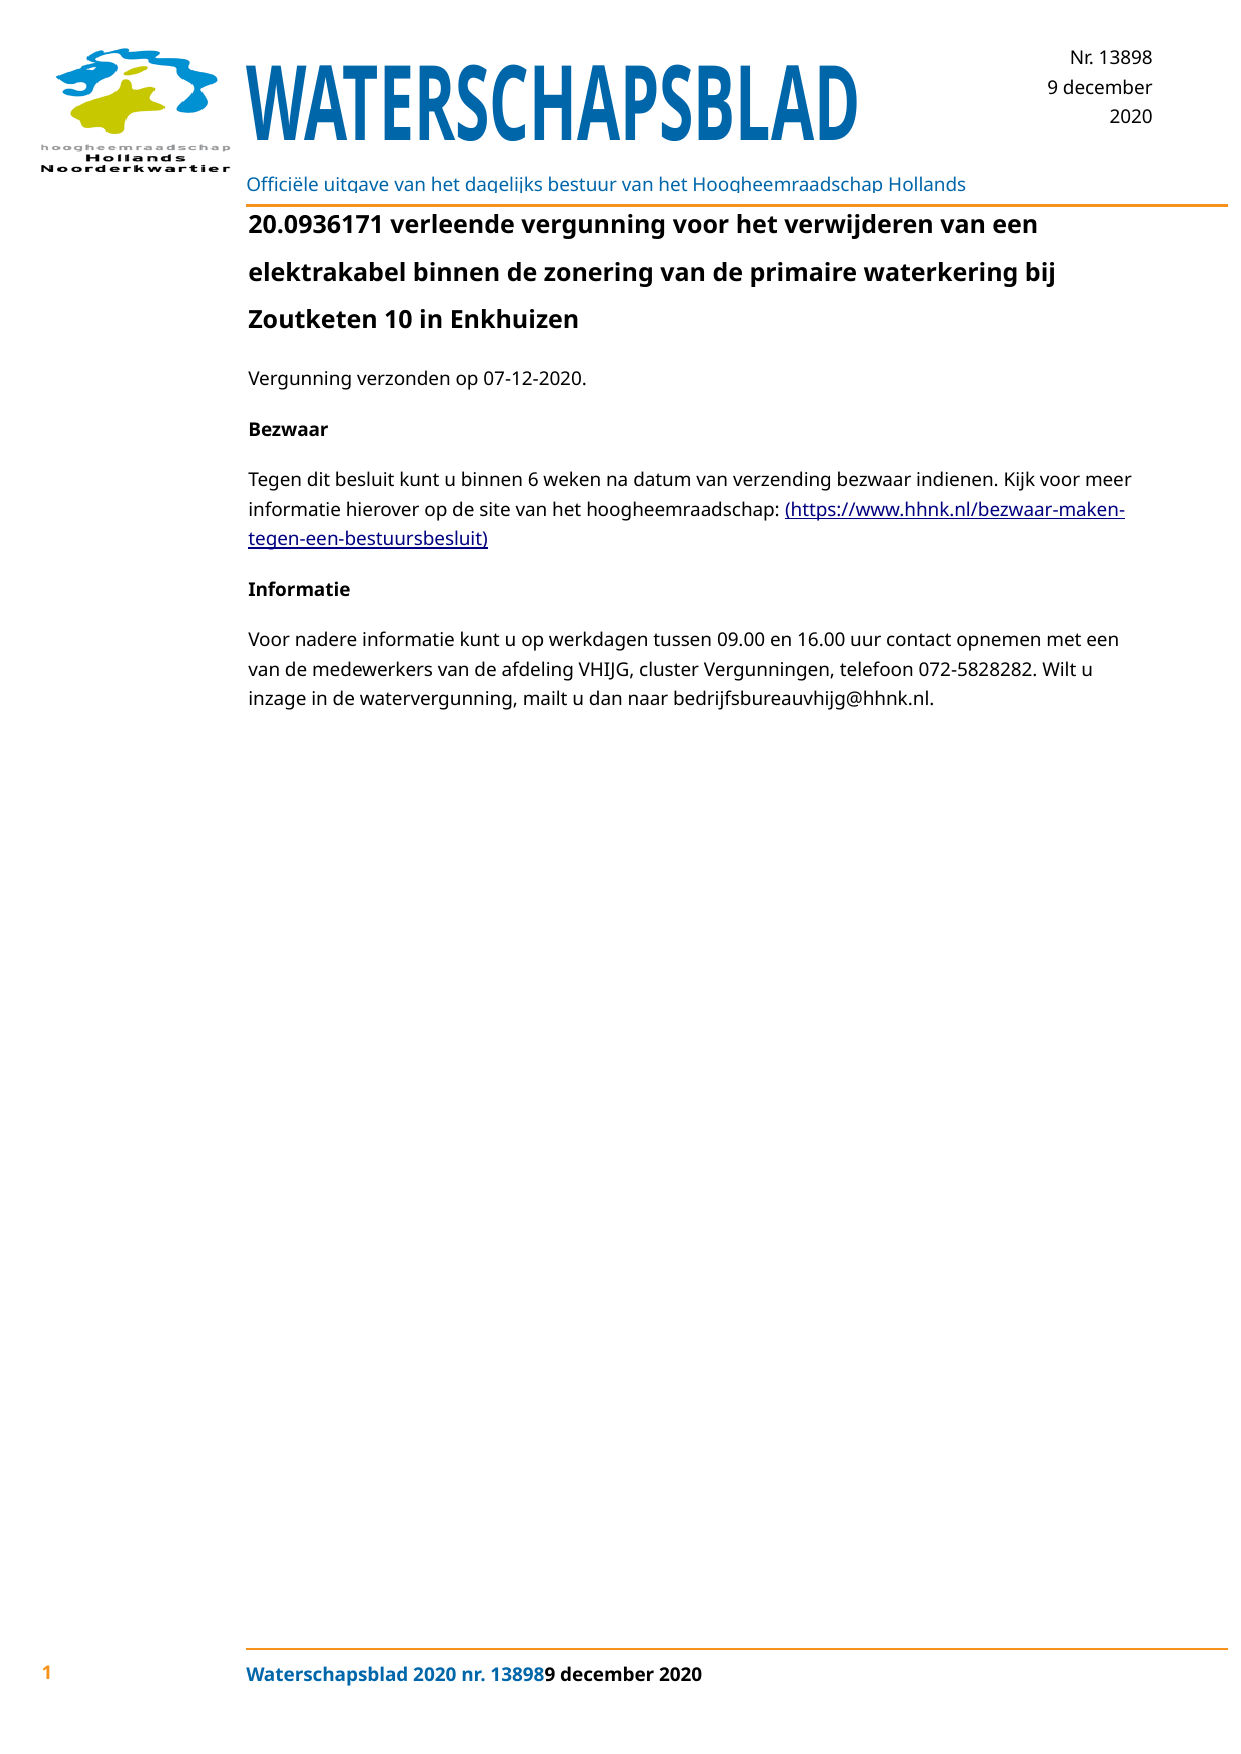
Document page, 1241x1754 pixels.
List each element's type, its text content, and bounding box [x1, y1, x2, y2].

picture [41, 47, 231, 172]
text Tegen dit besluit kunt u binnen 6 weken na datum van verzending bezwaar indienen. Kijk voor meer informatie hierover op de site van het hoogheemraadschap: (https://www.hhnk.nl/bezwaar-maken-tegen-een-bestuursbesluit) [248, 466, 1152, 551]
text Vergunning verzonden op 07-12-2020. [248, 366, 1152, 391]
text Bezwaar [248, 416, 1152, 442]
text Informatie [248, 576, 1152, 602]
text 20.0936171 verleende vergunning voor het verwijderen van een elektrakabel binnen de zonering van de primaire waterkering bij Zoutketen 10 in Enkhuizen [248, 207, 1152, 336]
text Voor nadere informatie kunt u op werkdagen tussen 09.00 en 16.00 uur contact opnemen met een van de medewerkers van de afdeling VHIJG, cluster Vergunningen, telefoon 072-5828282. Wilt u inzage in de watervergunning, mailt u dan naar bedrijfsbureauvhijg@hhnk.nl. [248, 626, 1152, 711]
